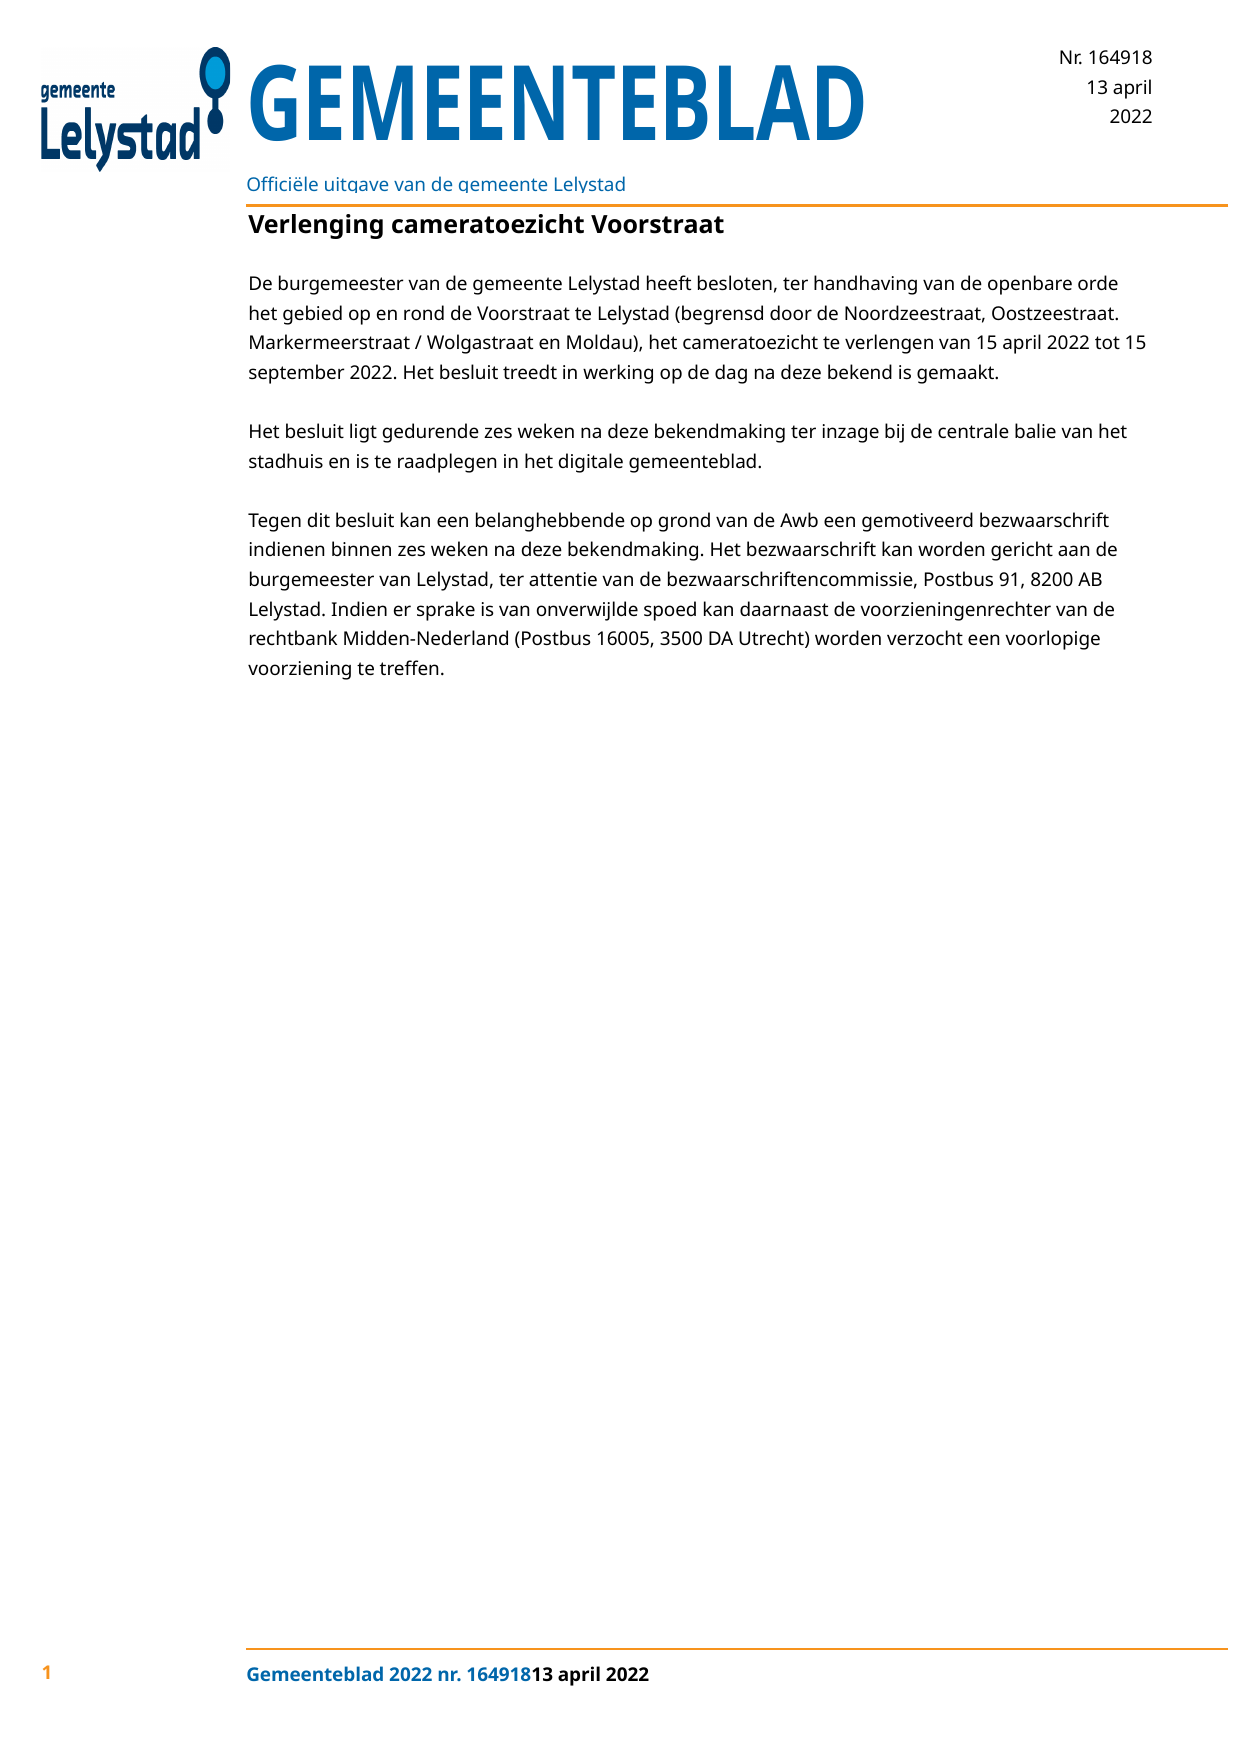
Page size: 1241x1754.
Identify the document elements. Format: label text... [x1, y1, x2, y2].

text Tegen dit besluit kan een belanghebbende op grond van de Awb een gemotiveerd bezwaarschrift indienen binnen zes weken na deze bekendmaking. Het bezwaarschrift kan worden gericht aan de burgemeester van Lelystad, ter attentie van de bezwaarschriftencommissie, Postbus 91, 8200 AB Lelystad. Indien er sprake is van onverwijlde spoed kan daarnaast de voorzieningenrechter van de rechtbank Midden-Nederland (Postbus 16005, 3500 DA Utrecht) worden verzocht een voorlopige voorziening te treffen. [248, 507, 1152, 681]
text Het besluit ligt gedurende zes weken na deze bekendmaking ter inzage bij de centrale balie van het stadhuis en is te raadplegen in het digitale gemeenteblad. [248, 418, 1152, 473]
text Verlenging cameratoezicht Voorstraat [248, 207, 1152, 241]
text De burgemeester van de gemeente Lelystad heeft besloten, ter handhaving van de openbare orde het gebied op en rond de Voorstraat te Lelystad (begrensd door de Noordzeestraat, Oostzeestraat. Markermeerstraat / Wolgastraat en Moldau), het cameratoezicht te verlengen van 15 april 2022 tot 15 september 2022. Het besluit treedt in werking op de dag na deze bekend is gemaakt. [248, 270, 1152, 385]
picture [41, 47, 231, 172]
